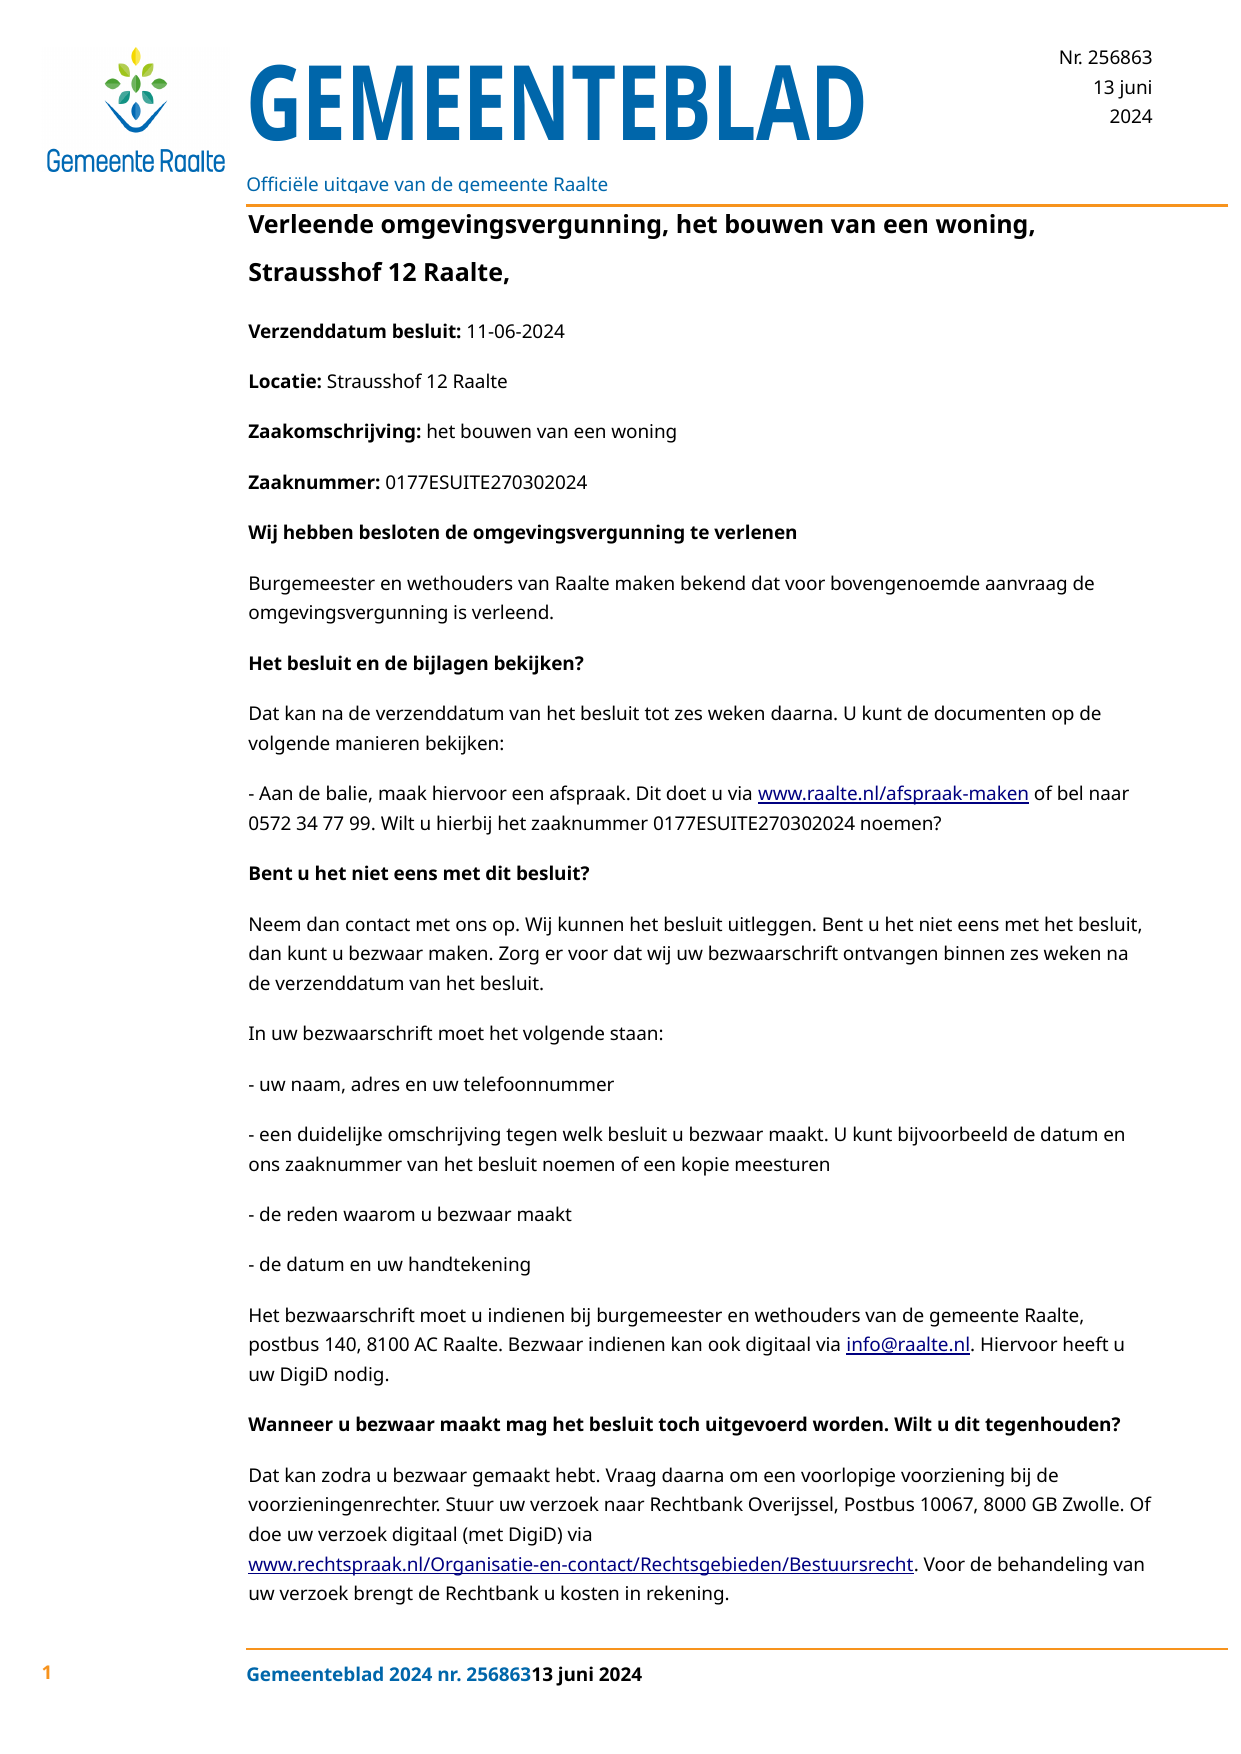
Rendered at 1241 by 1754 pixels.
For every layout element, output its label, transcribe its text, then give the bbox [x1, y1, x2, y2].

text - een duidelijke omschrijving tegen welk besluit u bezwaar maakt. U kunt bijvoorbeeld de datum en ons zaaknummer van het besluit noemen of een kopie meesturen [248, 1121, 1152, 1177]
text Verleende omgevingsvergunning, het bouwen van een woning, Strausshof 12 Raalte, [248, 207, 1152, 288]
text Neem dan contact met ons op. Wij kunnen het besluit uitleggen. Bent u het niet eens met het besluit, dan kunt u bezwaar maken. Zorg er voor dat wij uw bezwaarschrift ontvangen binnen zes weken na de verzenddatum van het besluit. [248, 911, 1152, 996]
text - de datum en uw handtekening [248, 1252, 1152, 1277]
text Dat kan zodra u bezwaar gemaakt hebt. Vraag daarna om een voorlopige voorziening bij de voorzieningenrechter. Stuur uw verzoek naar Rechtbank Overijssel, Postbus 10067, 8000 GB Zwolle. Of doe uw verzoek digitaal (met DigiD) via www.rechtspraak.nl/Organisatie-en-contact/Rechtsgebieden/Bestuursrecht. Voor de behandeling van uw verzoek brengt de Rechtbank u kosten in rekening. [248, 1462, 1152, 1606]
text - uw naam, adres en uw telefoonnummer [248, 1071, 1152, 1097]
text Het bezwaarschrift moet u indienen bij burgemeester en wethouders van de gemeente Raalte, postbus 140, 8100 AC Raalte. Bezwaar indienen kan ook digitaal via info@raalte.nl. Hiervoor heeft u uw DigiD nodig. [248, 1302, 1152, 1387]
text Dat kan na de verzenddatum van het besluit tot zes weken daarna. U kunt de documenten op de volgende manieren bekijken: [248, 700, 1152, 756]
text Zaaknummer: 0177ESUITE270302024 [248, 469, 1152, 495]
text Zaakomschrijving: het bouwen van een woning [248, 419, 1152, 444]
text Locatie: Strausshof 12 Raalte [248, 368, 1152, 394]
picture [41, 47, 231, 172]
text - de reden waarom u bezwaar maakt [248, 1201, 1152, 1227]
text In uw bezwaarschrift moet het volgende staan: [248, 1020, 1152, 1046]
text Wanneer u bezwaar maakt mag het besluit toch uitgevoerd worden. Wilt u dit tegenhouden? [248, 1412, 1152, 1437]
text Het besluit en de bijlagen bekijken? [248, 650, 1152, 676]
text Bent u het niet eens met dit besluit? [248, 860, 1152, 886]
text Verzenddatum besluit: 11-06-2024 [248, 318, 1152, 344]
text Wij hebben besloten de omgevingsvergunning te verlenen [248, 519, 1152, 545]
text - Aan de balie, maak hiervoor een afspraak. Dit doet u via www.raalte.nl/afspraak-maken of bel naar 0572 34 77 99. Wilt u hierbij het zaaknummer 0177ESUITE270302024 noemen? [248, 780, 1152, 836]
text Burgemeester en wethouders van Raalte maken bekend dat voor bovengenoemde aanvraag de omgevingsvergunning is verleend. [248, 570, 1152, 625]
